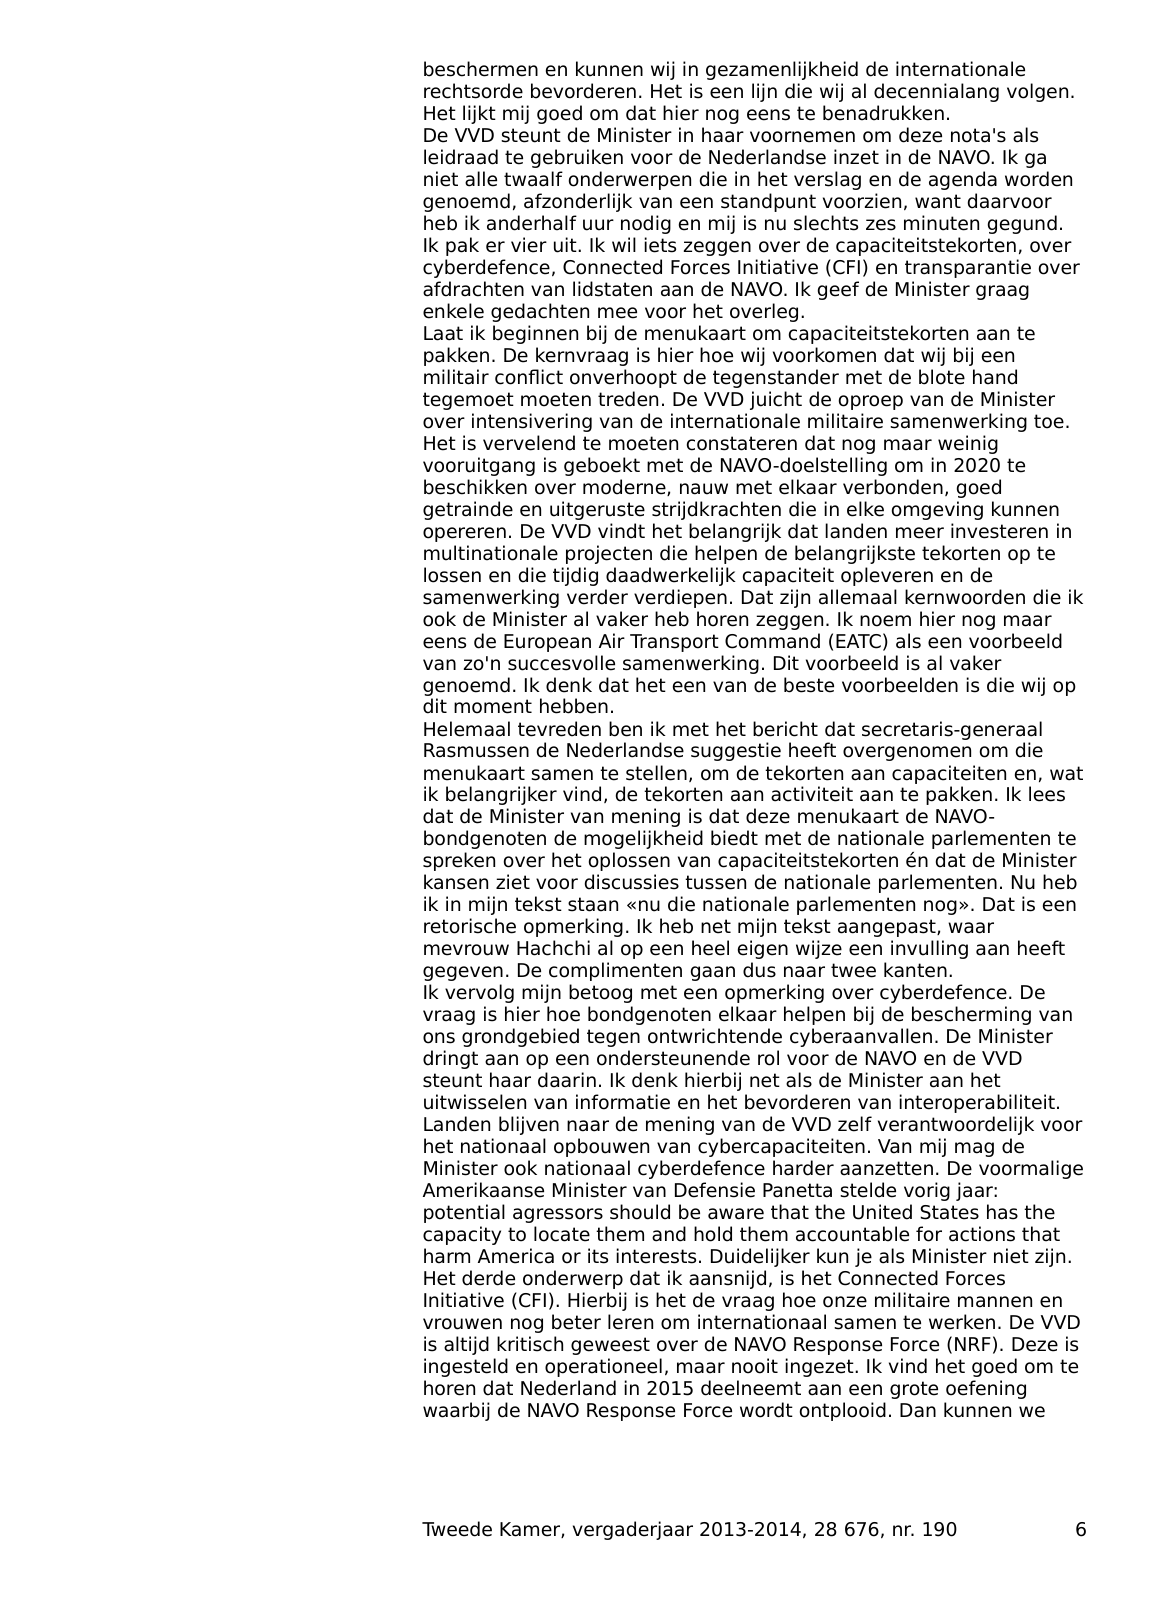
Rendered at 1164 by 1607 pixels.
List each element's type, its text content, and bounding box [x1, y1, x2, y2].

text De VVD steunt de Minister in haar voornemen om deze nota's als leidraad te gebruiken voor de Nederlandse inzet in de NAVO. Ik ga niet alle twaalf onderwerpen die in het verslag en de agenda worden genoemd, afzonderlijk van een standpunt voorzien, want daarvoor heb ik anderhalf uur nodig en mij is nu slechts zes minuten gegund. Ik pak er vier uit. Ik wil iets zeggen over de capaciteitstekorten, over cyberdefence, Connected Forces Initiative (CFI) en transparantie over afdrachten van lidstaten aan de NAVO. Ik geef de Minister graag enkele gedachten mee voor het overleg. [422, 125, 1087, 323]
text Ik vervolg mijn betoog met een opmerking over cyberdefence. De vraag is hier hoe bondgenoten elkaar helpen bij de bescherming van ons grondgebied tegen ontwrichtende cyberaanvallen. De Minister dringt aan op een ondersteunende rol voor de NAVO en de VVD steunt haar daarin. Ik denk hierbij net als de Minister aan het uitwisselen van informatie en het bevorderen van interoperabiliteit. Landen blijven naar de mening van de VVD zelf verantwoordelijk voor het nationaal opbouwen van cybercapaciteiten. Van mij mag de Minister ook nationaal cyberdefence harder aanzetten. De voormalige Amerikaanse Minister van Defensie Panetta stelde vorig jaar: potential agressors should be aware that the United States has the capacity to locate them and hold them accountable for actions that harm America or its interests. Duidelijker kun je als Minister niet zijn. [422, 982, 1087, 1268]
text beschermen en kunnen wij in gezamenlijkheid de internationale rechtsorde bevorderen. Het is een lijn die wij al decennialang volgen. Het lijkt mij goed om dat hier nog eens te benadrukken. [422, 59, 1087, 125]
text Helemaal tevreden ben ik met het bericht dat secretaris-generaal Rasmussen de Nederlandse suggestie heeft overgenomen om die menukaart samen te stellen, om de tekorten aan capaciteiten en, wat ik belangrijker vind, de tekorten aan activiteit aan te pakken. Ik lees dat de Minister van mening is dat deze menukaart de NAVO-bondgenoten de mogelijkheid biedt met de nationale parlementen te spreken over het oplossen van capaciteitstekorten én dat de Minister kansen ziet voor discussies tussen de nationale parlementen. Nu heb ik in mijn tekst staan «nu die nationale parlementen nog». Dat is een retorische opmerking. Ik heb net mijn tekst aangepast, waar mevrouw Hachchi al op een heel eigen wijze een invulling aan heeft gegeven. De complimenten gaan dus naar twee kanten. [422, 718, 1087, 982]
text Het derde onderwerp dat ik aansnijd, is het Connected Forces Initiative (CFI). Hierbij is het de vraag hoe onze militaire mannen en vrouwen nog beter leren om internationaal samen te werken. De VVD is altijd kritisch geweest over de NAVO Response Force (NRF). Deze is ingesteld en operationeel, maar nooit ingezet. Ik vind het goed om te horen dat Nederland in 2015 deelneemt aan een grote oefening waarbij de NAVO Response Force wordt ontplooid. Dan kunnen we [422, 1268, 1087, 1422]
text Laat ik beginnen bij de menukaart om capaciteitstekorten aan te pakken. De kernvraag is hier hoe wij voorkomen dat wij bij een militair conflict onverhoopt de tegenstander met de blote hand tegemoet moeten treden. De VVD juicht de oproep van de Minister over intensivering van de internationale militaire samenwerking toe. Het is vervelend te moeten constateren dat nog maar weinig vooruitgang is geboekt met de NAVO-doelstelling om in 2020 te beschikken over moderne, nauw met elkaar verbonden, goed getrainde en uitgeruste strijdkrachten die in elke omgeving kunnen opereren. De VVD vindt het belangrijk dat landen meer investeren in multinationale projecten die helpen de belangrijkste tekorten op te lossen en die tijdig daadwerkelijk capaciteit opleveren en de samenwerking verder verdiepen. Dat zijn allemaal kernwoorden die ik ook de Minister al vaker heb horen zeggen. Ik noem hier nog maar eens de European Air Transport Command (EATC) als een voorbeeld van zo'n succesvolle samenwerking. Dit voorbeeld is al vaker genoemd. Ik denk dat het een van de beste voorbeelden is die wij op dit moment hebben. [422, 323, 1087, 718]
